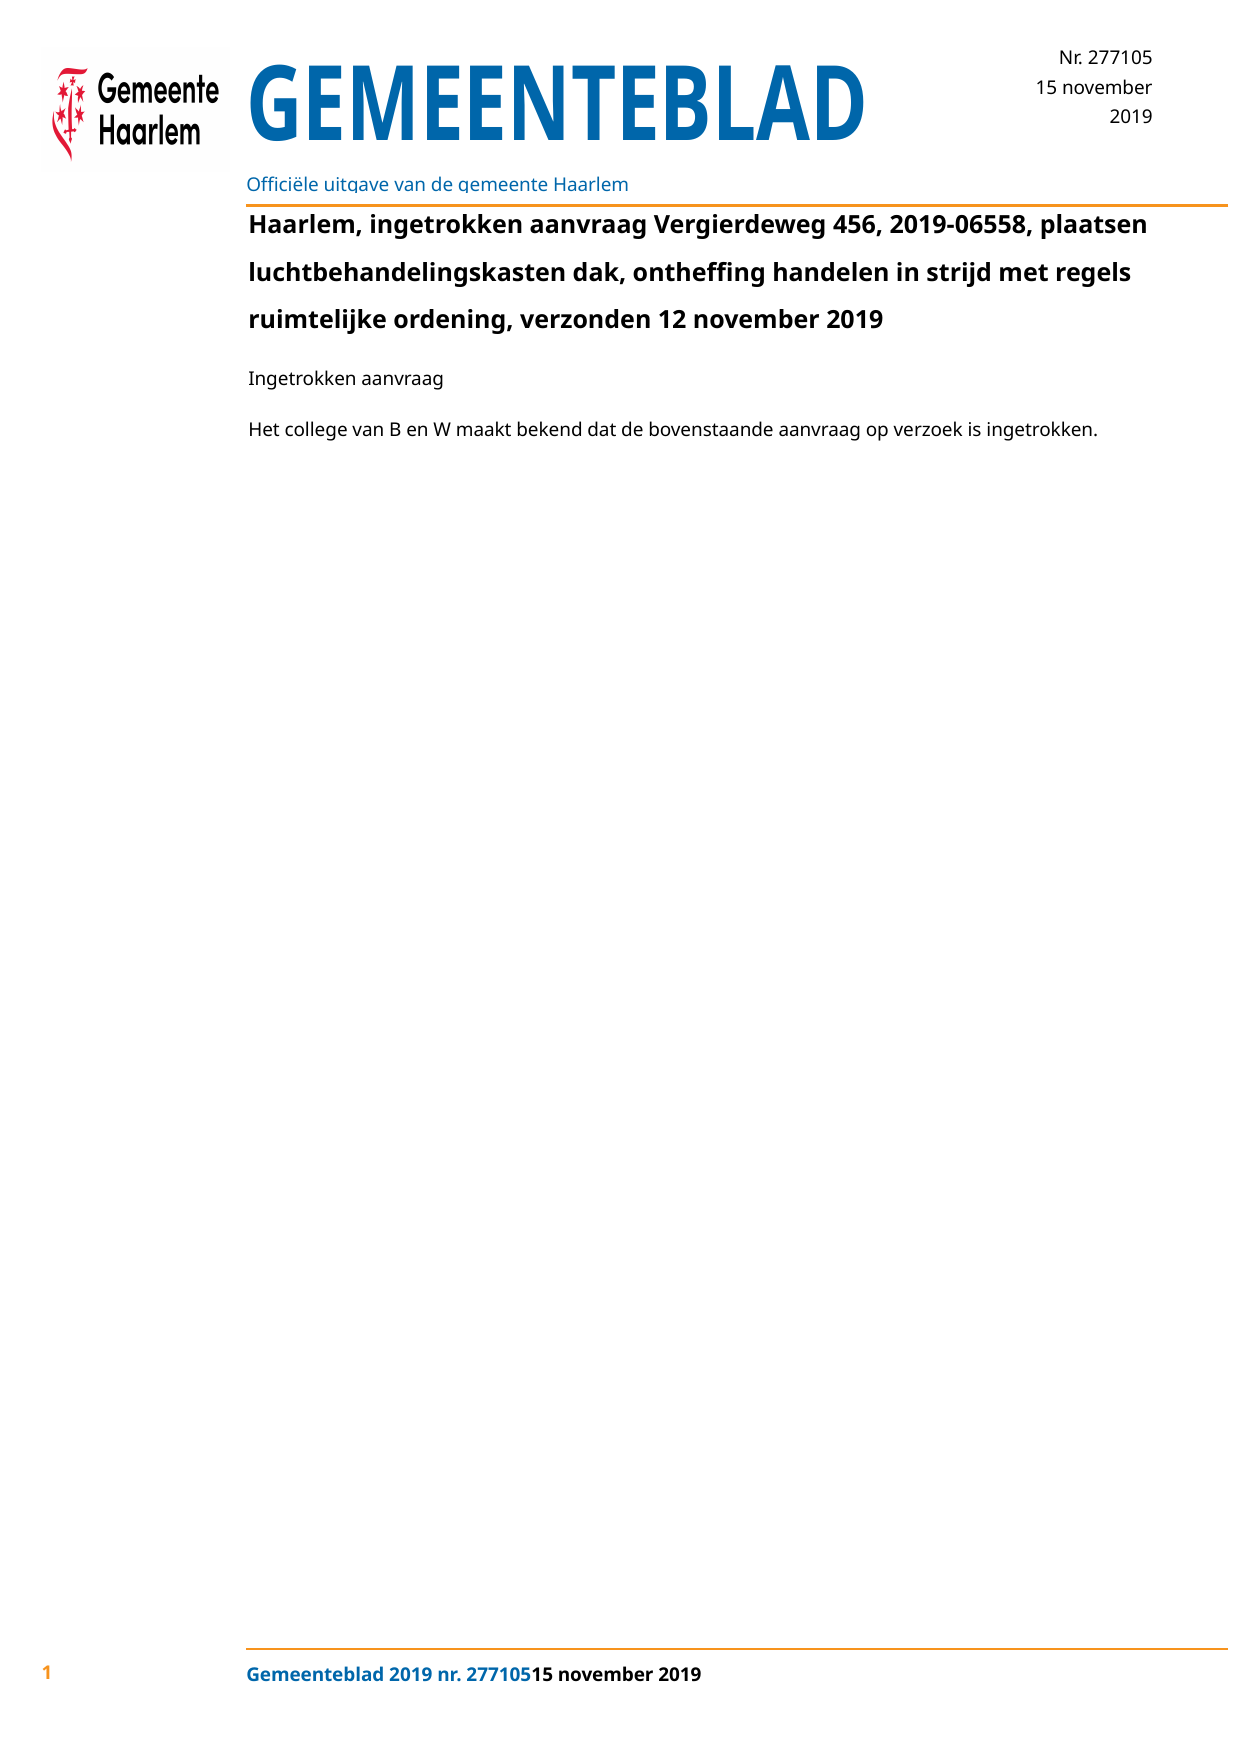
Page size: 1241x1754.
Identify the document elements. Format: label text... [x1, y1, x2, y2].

text Haarlem, ingetrokken aanvraag Vergierdeweg 456, 2019-06558, plaatsen luchtbehandelingskasten dak, ontheffing handelen in strijd met regels ruimtelijke ordening, verzonden 12 november 2019 [248, 207, 1152, 336]
text Het college van B en W maakt bekend dat de bovenstaande aanvraag op verzoek is ingetrokken. [248, 416, 1152, 442]
picture [41, 47, 231, 172]
text Ingetrokken aanvraag [248, 366, 1152, 391]
